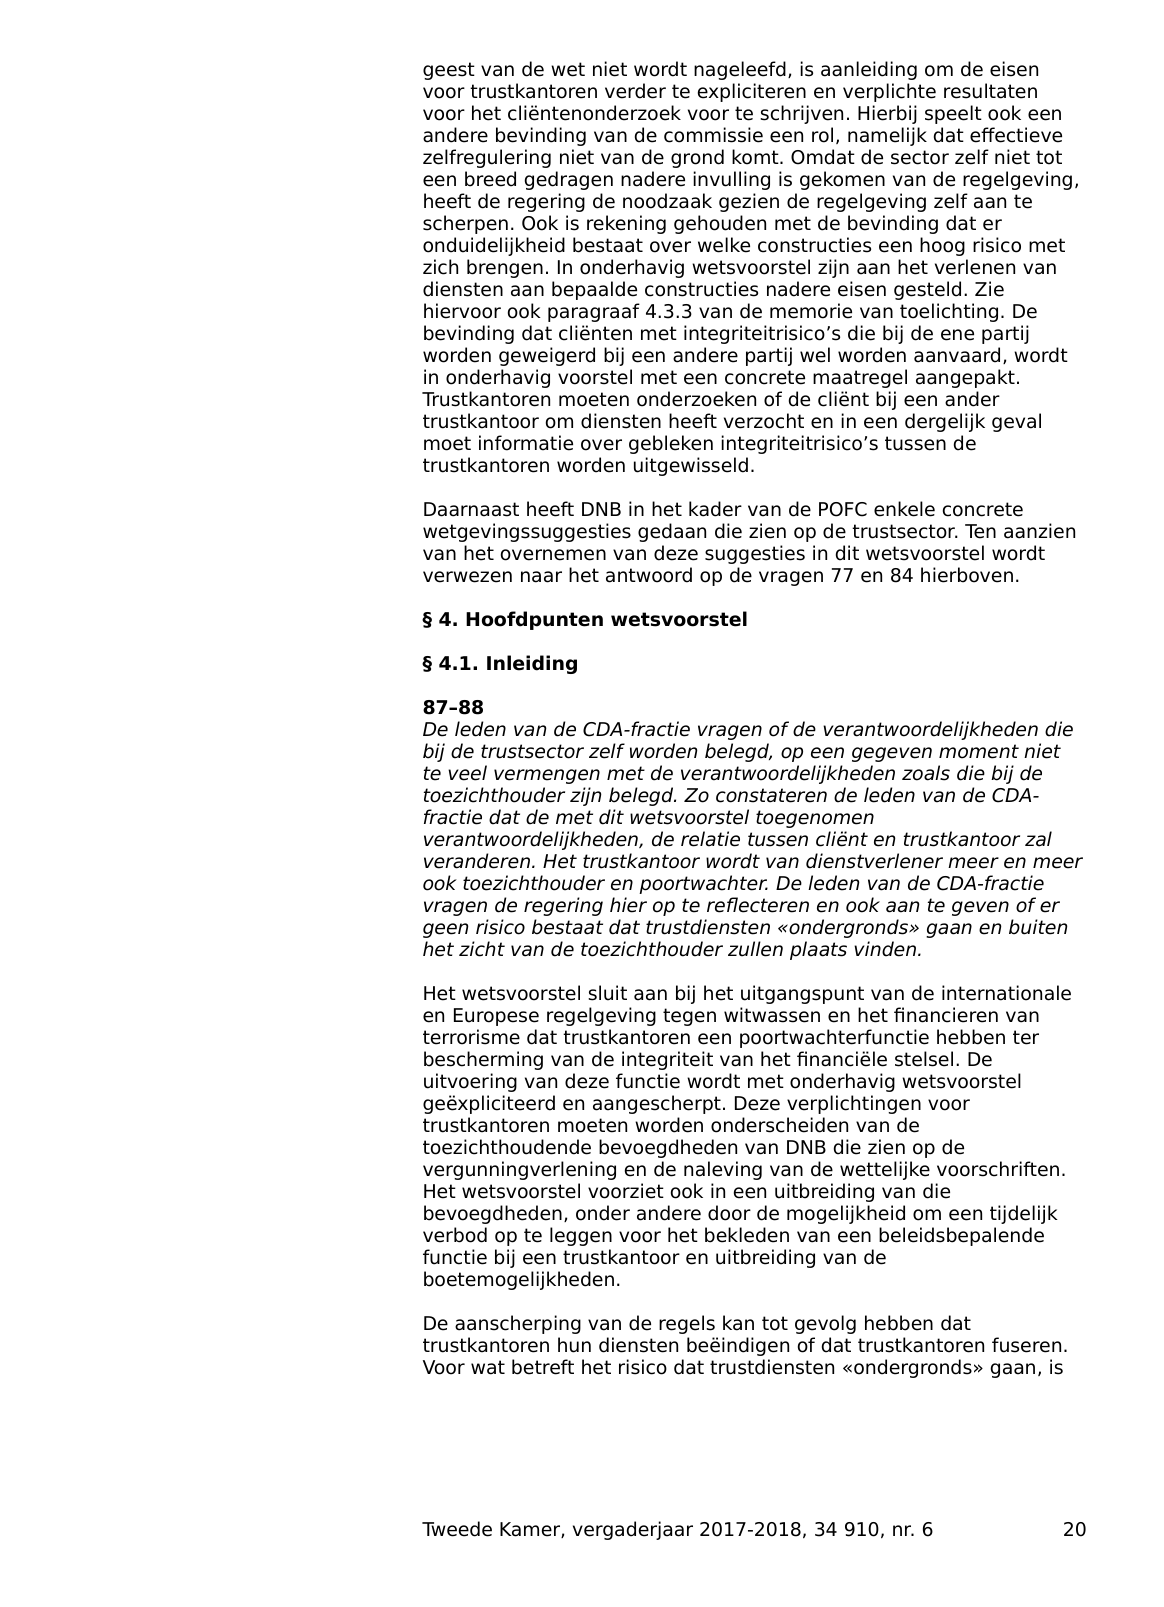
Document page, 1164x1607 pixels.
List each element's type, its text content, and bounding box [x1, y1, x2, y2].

text De aanscherping van de regels kan tot gevolg hebben dat trustkantoren hun diensten beëindigen of dat trustkantoren fuseren. Voor wat betreft het risico dat trustdiensten «ondergronds» gaan, is [422, 1313, 1087, 1379]
text Daarnaast heeft DNB in het kader van de POFC enkele concrete wetgevingssuggesties gedaan die zien op de trustsector. Ten aanzien van het overnemen van deze suggesties in dit wetsvoorstel wordt verwezen naar het antwoord op de vragen 77 en 84 hierboven. [422, 499, 1087, 587]
text Het wetsvoorstel sluit aan bij het uitgangspunt van de internationale en Europese regelgeving tegen witwassen en het financieren van terrorisme dat trustkantoren een poortwachterfunctie hebben ter bescherming van de integriteit van het financiële stelsel. De uitvoering van deze functie wordt met onderhavig wetsvoorstel geëxpliciteerd en aangescherpt. Deze verplichtingen voor trustkantoren moeten worden onderscheiden van de toezichthoudende bevoegdheden van DNB die zien op de vergunningverlening en de naleving van de wettelijke voorschriften. Het wetsvoorstel voorziet ook in een uitbreiding van die bevoegdheden, onder andere door de mogelijkheid om een tijdelijk verbod op te leggen voor het bekleden van een beleidsbepalende functie bij een trustkantoor en uitbreiding van de boetemogelijkheden. [422, 983, 1087, 1291]
text 87–88 [422, 697, 1087, 719]
text De leden van de CDA-fractie vragen of de verantwoordelijkheden die bij de trustsector zelf worden belegd, op een gegeven moment niet te veel vermengen met de verantwoordelijkheden zoals die bij de toezichthouder zijn belegd. Zo constateren de leden van de CDA-fractie dat de met dit wetsvoorstel toegenomen verantwoordelijkheden, de relatie tussen cliënt en trustkantoor zal veranderen. Het trustkantoor wordt van dienstverlener meer en meer ook toezichthouder en poortwachter. De leden van de CDA-fractie vragen de regering hier op te reflecteren en ook aan te geven of er geen risico bestaat dat trustdiensten «ondergronds» gaan en buiten het zicht van de toezichthouder zullen plaats vinden. [422, 719, 1087, 961]
subtitle § 4. Hoofdpunten wetsvoorstel [422, 609, 1087, 631]
subtitle § 4.1. Inleiding [422, 653, 1087, 675]
text geest van de wet niet wordt nageleefd, is aanleiding om de eisen voor trustkantoren verder te expliciteren en verplichte resultaten voor het cliëntenonderzoek voor te schrijven. Hierbij speelt ook een andere bevinding van de commissie een rol, namelijk dat effectieve zelfregulering niet van de grond komt. Omdat de sector zelf niet tot een breed gedragen nadere invulling is gekomen van de regelgeving, heeft de regering de noodzaak gezien de regelgeving zelf aan te scherpen. Ook is rekening gehouden met de bevinding dat er onduidelijkheid bestaat over welke constructies een hoog risico met zich brengen. In onderhavig wetsvoorstel zijn aan het verlenen van diensten aan bepaalde constructies nadere eisen gesteld. Zie hiervoor ook paragraaf 4.3.3 van de memorie van toelichting. De bevinding dat cliënten met integriteitrisico’s die bij de ene partij worden geweigerd bij een andere partij wel worden aanvaard, wordt in onderhavig voorstel met een concrete maatregel aangepakt. Trustkantoren moeten onderzoeken of de cliënt bij een ander trustkantoor om diensten heeft verzocht en in een dergelijk geval moet informatie over gebleken integriteitrisico’s tussen de trustkantoren worden uitgewisseld. [422, 59, 1087, 477]
